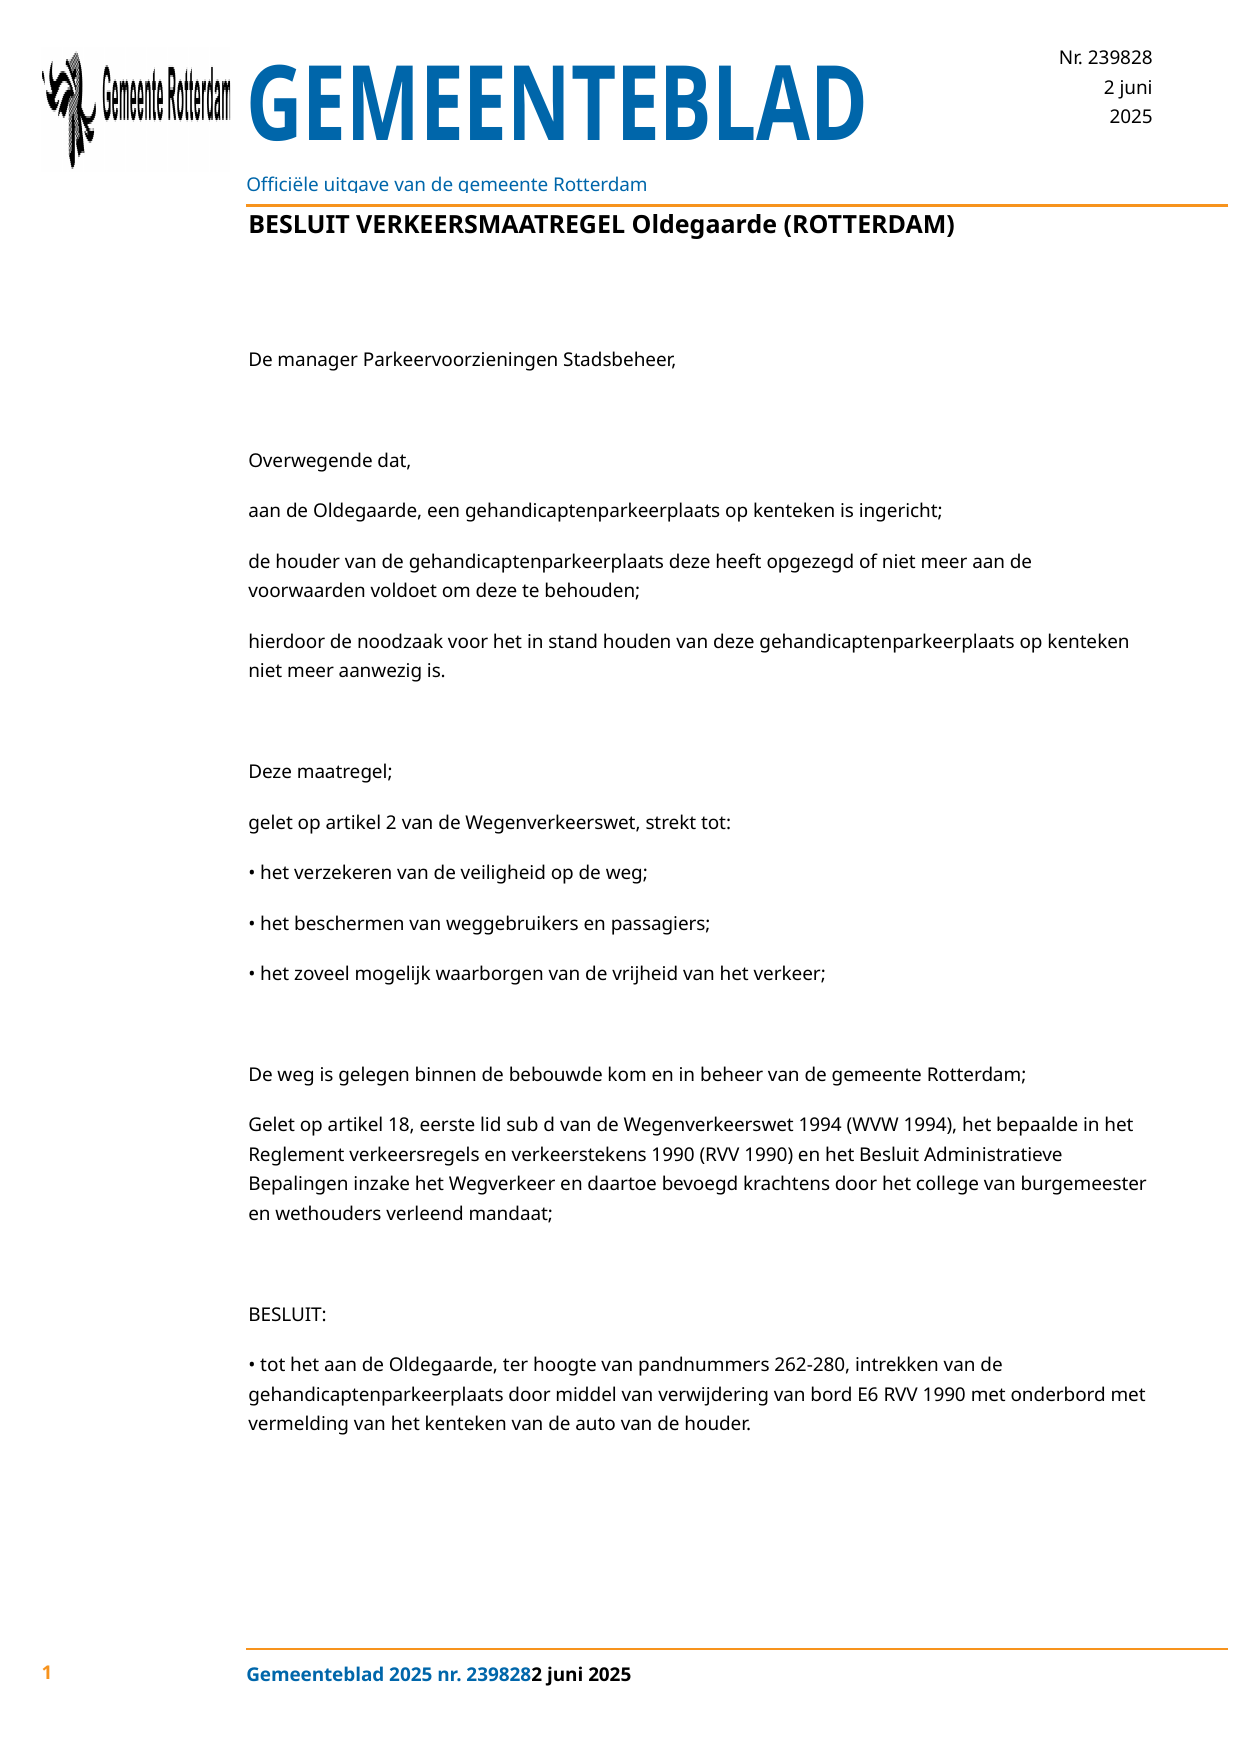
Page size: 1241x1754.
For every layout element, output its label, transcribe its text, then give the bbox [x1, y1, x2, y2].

text gelet op artikel 2 van de Wegenverkeerswet, strekt tot: [248, 809, 1152, 835]
text De manager Parkeervoorzieningen Stadsbeheer, [248, 346, 1152, 372]
text Deze maatregel; [248, 758, 1152, 784]
text de houder van de gehandicaptenparkeerplaats deze heeft opgezegd of niet meer aan de voorwaarden voldoet om deze te behouden; [248, 548, 1152, 603]
text hierdoor de noodzaak voor het in stand houden van deze gehandicaptenparkeerplaats op kenteken niet meer aanwezig is. [248, 628, 1152, 683]
text Overwegende dat, [248, 447, 1152, 473]
text • tot het aan de Oldegaarde, ter hoogte van pandnummers 262-280, intrekken van de gehandicaptenparkeerplaats door middel van verwijdering van bord E6 RVV 1990 met onderbord met vermelding van het kenteken van de auto van de houder. [248, 1351, 1152, 1436]
text BESLUIT: [248, 1301, 1152, 1327]
text Gelet op artikel 18, eerste lid sub d van de Wegenverkeerswet 1994 (WVW 1994), het bepaalde in het Reglement verkeersregels en verkeerstekens 1990 (RVV 1990) en het Besluit Administratieve Bepalingen inzake het Wegverkeer en daartoe bevoegd krachtens door het college van burgemeester en wethouders verleend mandaat; [248, 1111, 1152, 1226]
text De weg is gelegen binnen de bebouwde kom en in beheer van de gemeente Rotterdam; [248, 1061, 1152, 1087]
text • het zoveel mogelijk waarborgen van de vrijheid van het verkeer; [248, 960, 1152, 986]
text • het verzekeren van de veiligheid op de weg; [248, 859, 1152, 885]
picture [41, 47, 231, 172]
text aan de Oldegaarde, een gehandicaptenparkeerplaats op kenteken is ingericht; [248, 498, 1152, 523]
text BESLUIT VERKEERSMAATREGEL Oldegaarde (ROTTERDAM) [248, 207, 1152, 241]
text • het beschermen van weggebruikers en passagiers; [248, 910, 1152, 936]
